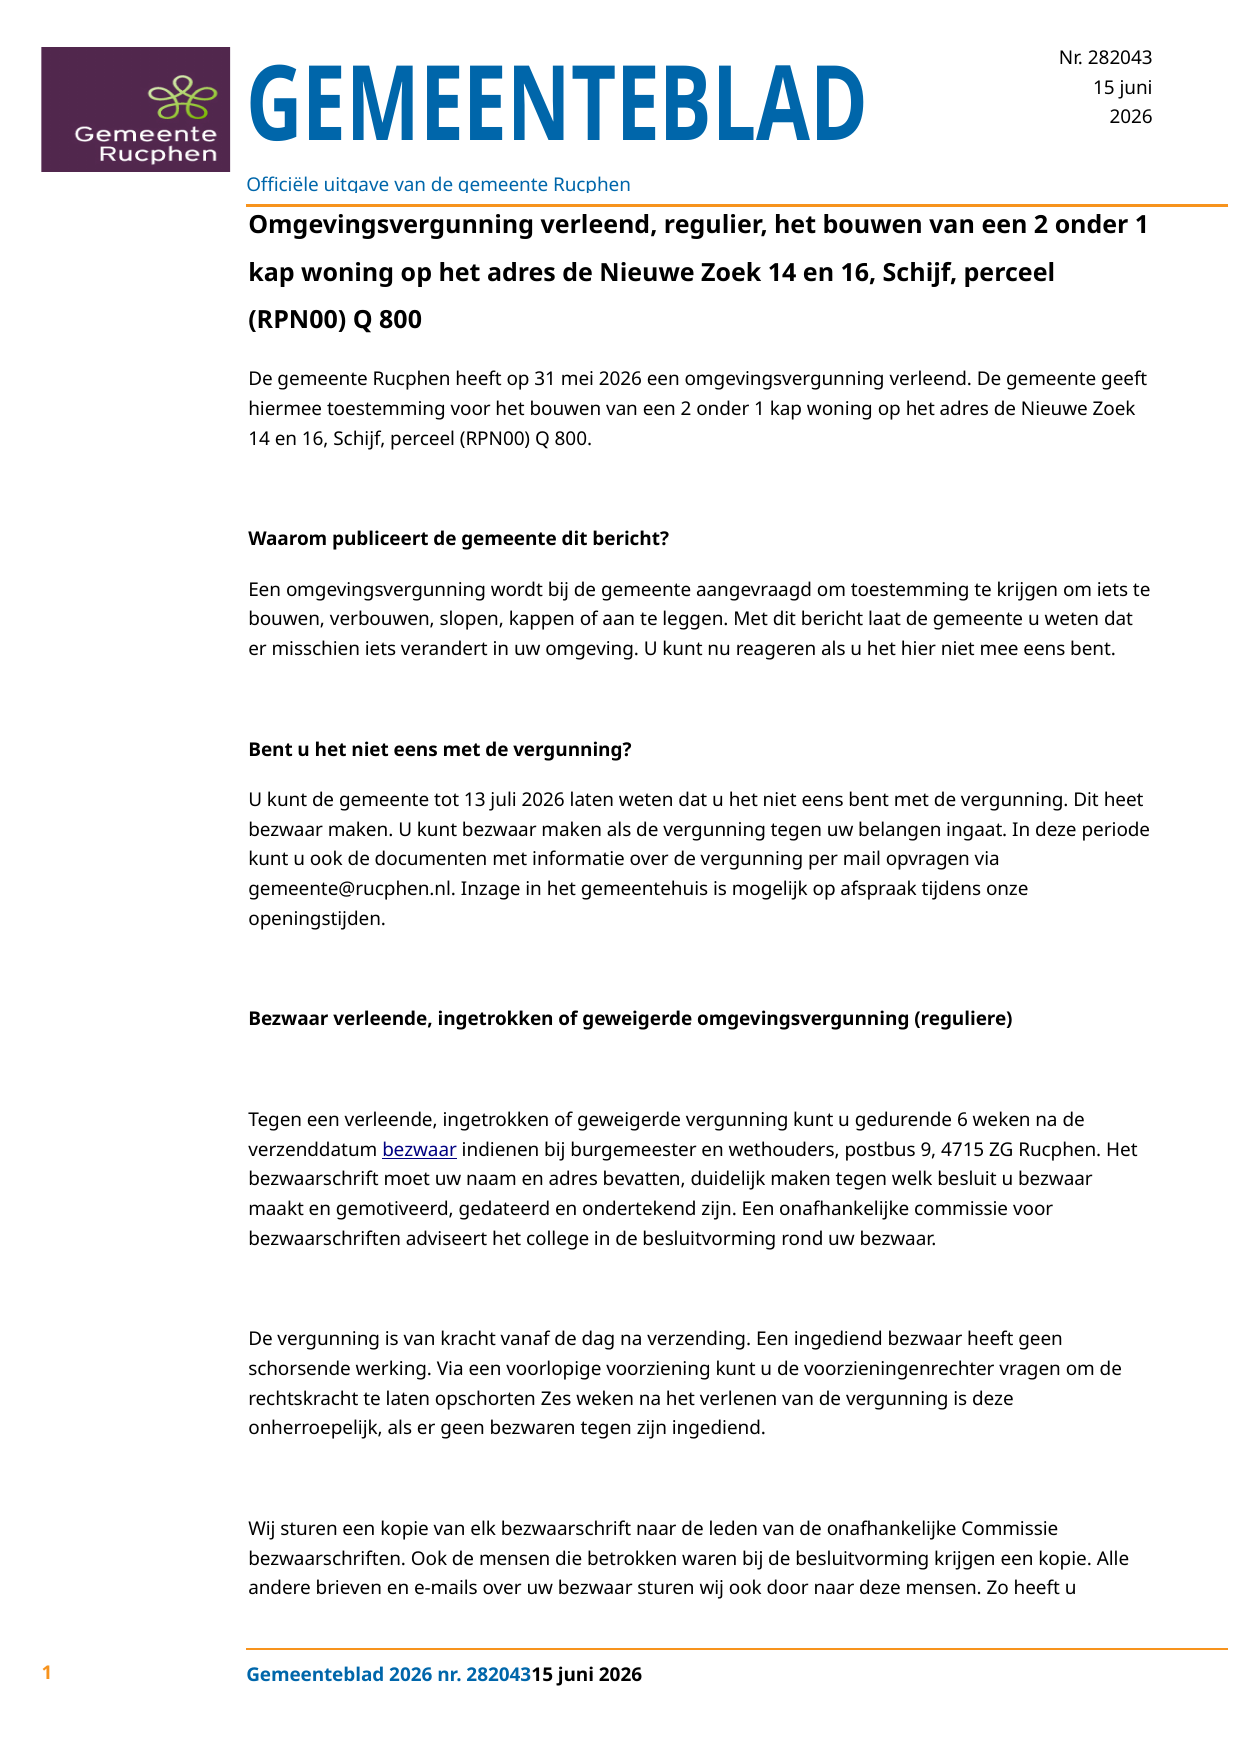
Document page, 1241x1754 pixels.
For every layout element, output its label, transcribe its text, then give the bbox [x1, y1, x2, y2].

text Bezwaar verleende, ingetrokken of geweigerde omgevingsvergunning (reguliere) [248, 1006, 1152, 1031]
text Bent u het niet eens met de vergunning? [248, 736, 1152, 762]
text Tegen een verleende, ingetrokken of geweigerde vergunning kunt u gedurende 6 weken na de verzenddatum bezwaar indienen bij burgemeester en wethouders, postbus 9, 4715 ZG Rucphen. Het bezwaarschrift moet uw naam en adres bevatten, duidelijk maken tegen welk besluit u bezwaar maakt en gemotiveerd, gedateerd en ondertekend zijn. Een onafhankelijke commissie voor bezwaarschriften adviseert het college in de besluitvorming rond uw bezwaar. [248, 1106, 1152, 1250]
text Een omgevingsvergunning wordt bij de gemeente aangevraagd om toestemming te krijgen om iets te bouwen, verbouwen, slopen, kappen of aan te leggen. Met dit bericht laat de gemeente u weten dat er misschien iets verandert in uw omgeving. U kunt nu reageren als u het hier niet mee eens bent. [248, 576, 1152, 661]
text Waarom publiceert de gemeente dit bericht? [248, 526, 1152, 551]
text Wij sturen een kopie van elk bezwaarschrift naar de leden van de onafhankelijke Commissie bezwaarschriften. Ook de mensen die betrokken waren bij de besluitvorming krijgen een kopie. Alle andere brieven en e-mails over uw bezwaar sturen wij ook door naar deze mensen. Zo heeft u [248, 1515, 1152, 1600]
text Omgevingsvergunning verleend, regulier, het bouwen van een 2 onder 1 kap woning op het adres de Nieuwe Zoek 14 en 16, Schijf, perceel (RPN00) Q 800 [248, 207, 1152, 336]
picture [41, 47, 231, 172]
text De vergunning is van kracht vanaf de dag na verzending. Een ingediend bezwaar heeft geen schorsende werking. Via een voorlopige voorziening kunt u de voorzieningenrechter vragen om de rechtskracht te laten opschorten Zes weken na het verlenen van de vergunning is deze onherroepelijk, als er geen bezwaren tegen zijn ingediend. [248, 1326, 1152, 1440]
text U kunt de gemeente tot 13 juli 2026 laten weten dat u het niet eens bent met de vergunning. Dit heet bezwaar maken. U kunt bezwaar maken als de vergunning tegen uw belangen ingaat. In deze periode kunt u ook de documenten met informatie over de vergunning per mail opvragen via gemeente@rucphen.nl. Inzage in het gemeentehuis is mogelijk op afspraak tijdens onze openingstijden. [248, 786, 1152, 930]
text De gemeente Rucphen heeft op 31 mei 2026 een omgevingsvergunning verleend. De gemeente geeft hiermee toestemming voor het bouwen van een 2 onder 1 kap woning op het adres de Nieuwe Zoek 14 en 16, Schijf, perceel (RPN00) Q 800. [248, 366, 1152, 450]
